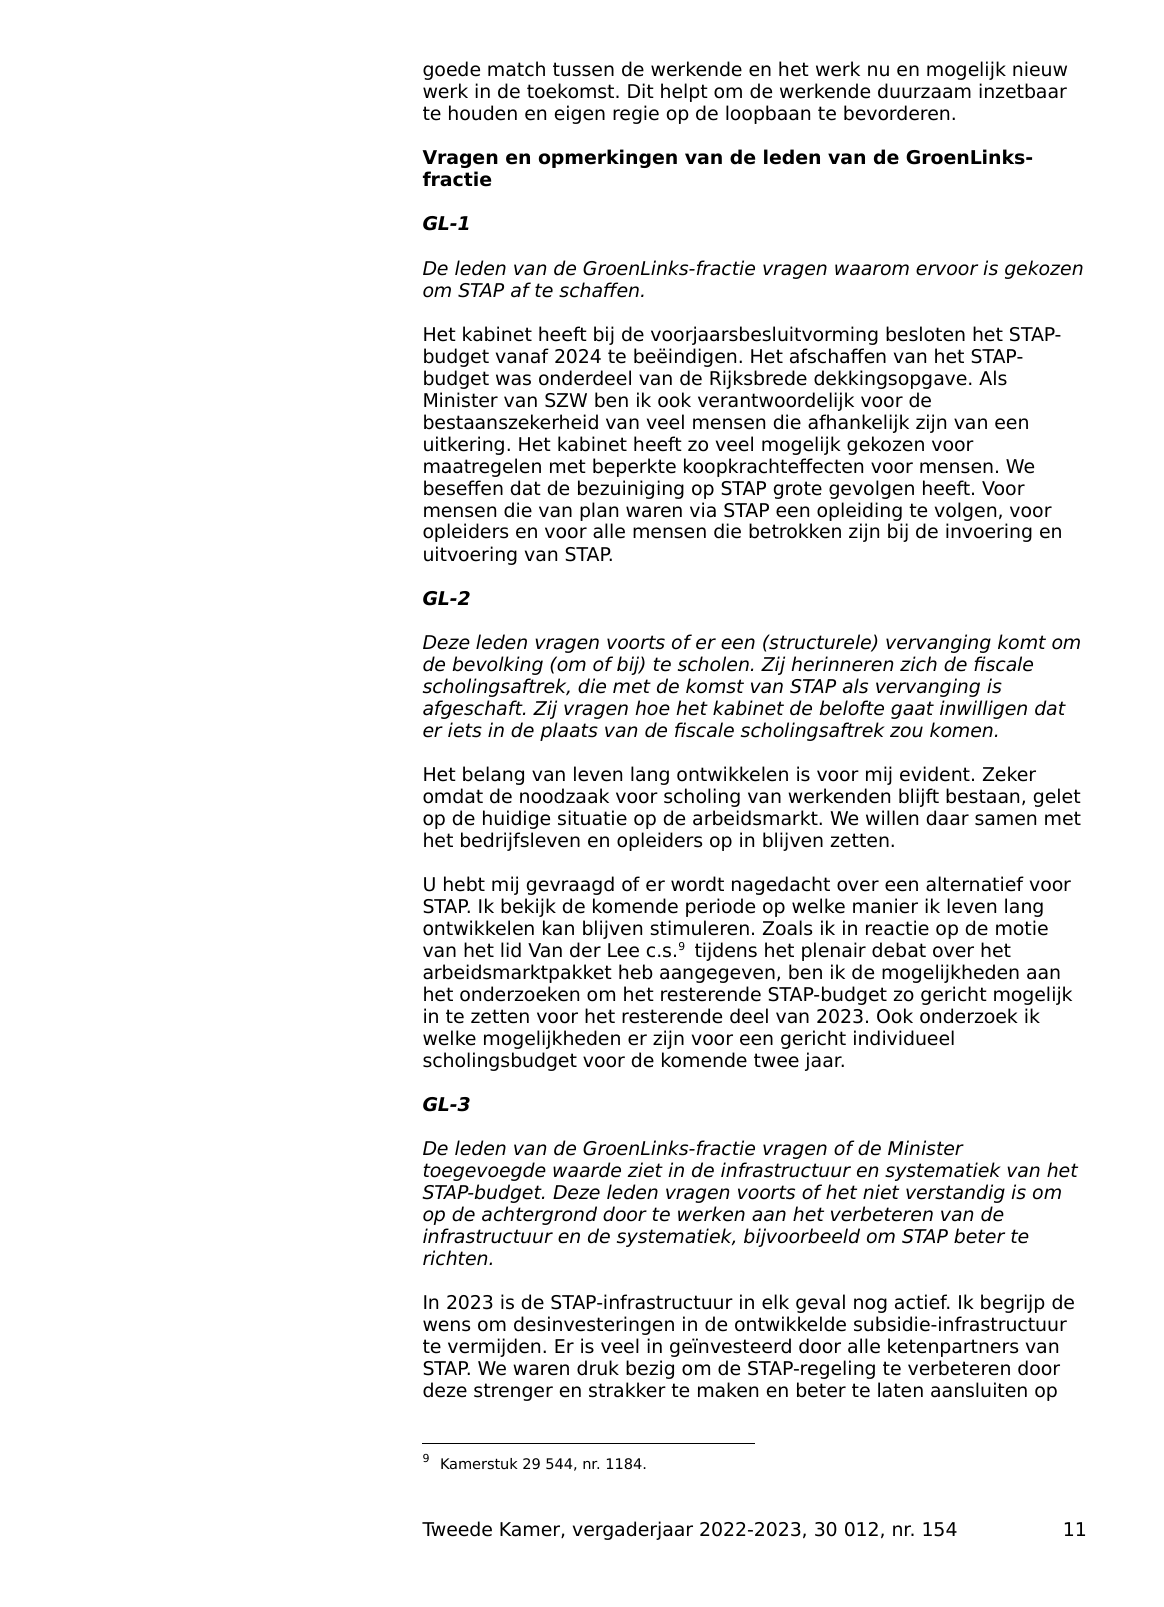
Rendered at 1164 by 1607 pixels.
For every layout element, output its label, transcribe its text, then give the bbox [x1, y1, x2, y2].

text De leden van de GroenLinks-fractie vragen waarom ervoor is gekozen om STAP af te schaffen. [422, 257, 1087, 301]
subtitle GL-2 [422, 588, 1087, 609]
text U hebt mij gevraagd of er wordt nagedacht over een alternatief voor STAP. Ik bekijk de komende periode op welke manier ik leven lang ontwikkelen kan blijven stimuleren. Zoals ik in reactie op de motie van het lid Van der Lee c.s. tijdens het plenair debat over het arbeidsmarktpakket heb aangegeven, ben ik de mogelijkheden aan het onderzoeken om het resterende STAP-budget zo gericht mogelijk in te zetten voor het resterende deel van 2023. Ook onderzoek ik welke mogelijkheden er zijn voor een gericht individueel scholingsbudget voor de komende twee jaar. [422, 874, 1087, 1072]
text Kamerstuk 29 544, nr. 1184. [422, 1452, 1087, 1474]
text Het kabinet heeft bij de voorjaarsbesluitvorming besloten het STAP-budget vanaf 2024 te beëindigen. Het afschaffen van het STAP-budget was onderdeel van de Rijksbrede dekkingsopgave. Als Minister van SZW ben ik ook verantwoordelijk voor de bestaanszekerheid van veel mensen die afhankelijk zijn van een uitkering. Het kabinet heeft zo veel mogelijk gekozen voor maatregelen met beperkte koopkrachteffecten voor mensen. We beseffen dat de bezuiniging op STAP grote gevolgen heeft. Voor mensen die van plan waren via STAP een opleiding te volgen, voor opleiders en voor alle mensen die betrokken zijn bij de invoering en uitvoering van STAP. [422, 324, 1087, 565]
text Deze leden vragen voorts of er een (structurele) vervanging komt om de bevolking (om of bij) te scholen. Zij herinneren zich de fiscale scholingsaftrek, die met de komst van STAP als vervanging is afgeschaft. Zij vragen hoe het kabinet de belofte gaat inwilligen dat er iets in de plaats van de fiscale scholingsaftrek zou komen. [422, 632, 1087, 742]
text In 2023 is de STAP-infrastructuur in elk geval nog actief. Ik begrijp de wens om desinvesteringen in de ontwikkelde subsidie-infrastructuur te vermijden. Er is veel in geïnvesteerd door alle ketenpartners van STAP. We waren druk bezig om de STAP-regeling te verbeteren door deze strenger en strakker te maken en beter te laten aansluiten op [422, 1292, 1087, 1402]
text goede match tussen de werkende en het werk nu en mogelijk nieuw werk in de toekomst. Dit helpt om de werkende duurzaam inzetbaar te houden en eigen regie op de loopbaan te bevorderen. [422, 59, 1087, 125]
subtitle GL-1 [422, 213, 1087, 235]
text Het belang van leven lang ontwikkelen is voor mij evident. Zeker omdat de noodzaak voor scholing van werkenden blijft bestaan, gelet op de huidige situatie op de arbeidsmarkt. We willen daar samen met het bedrijfsleven en opleiders op in blijven zetten. [422, 764, 1087, 852]
subtitle GL-3 [422, 1094, 1087, 1116]
subtitle Vragen en opmerkingen van de leden van de GroenLinks-fractie [422, 147, 1087, 191]
text De leden van de GroenLinks-fractie vragen of de Minister toegevoegde waarde ziet in de infrastructuur en systematiek van het STAP-budget. Deze leden vragen voorts of het niet verstandig is om op de achtergrond door te werken aan het verbeteren van de infrastructuur en de systematiek, bijvoorbeeld om STAP beter te richten. [422, 1138, 1087, 1270]
